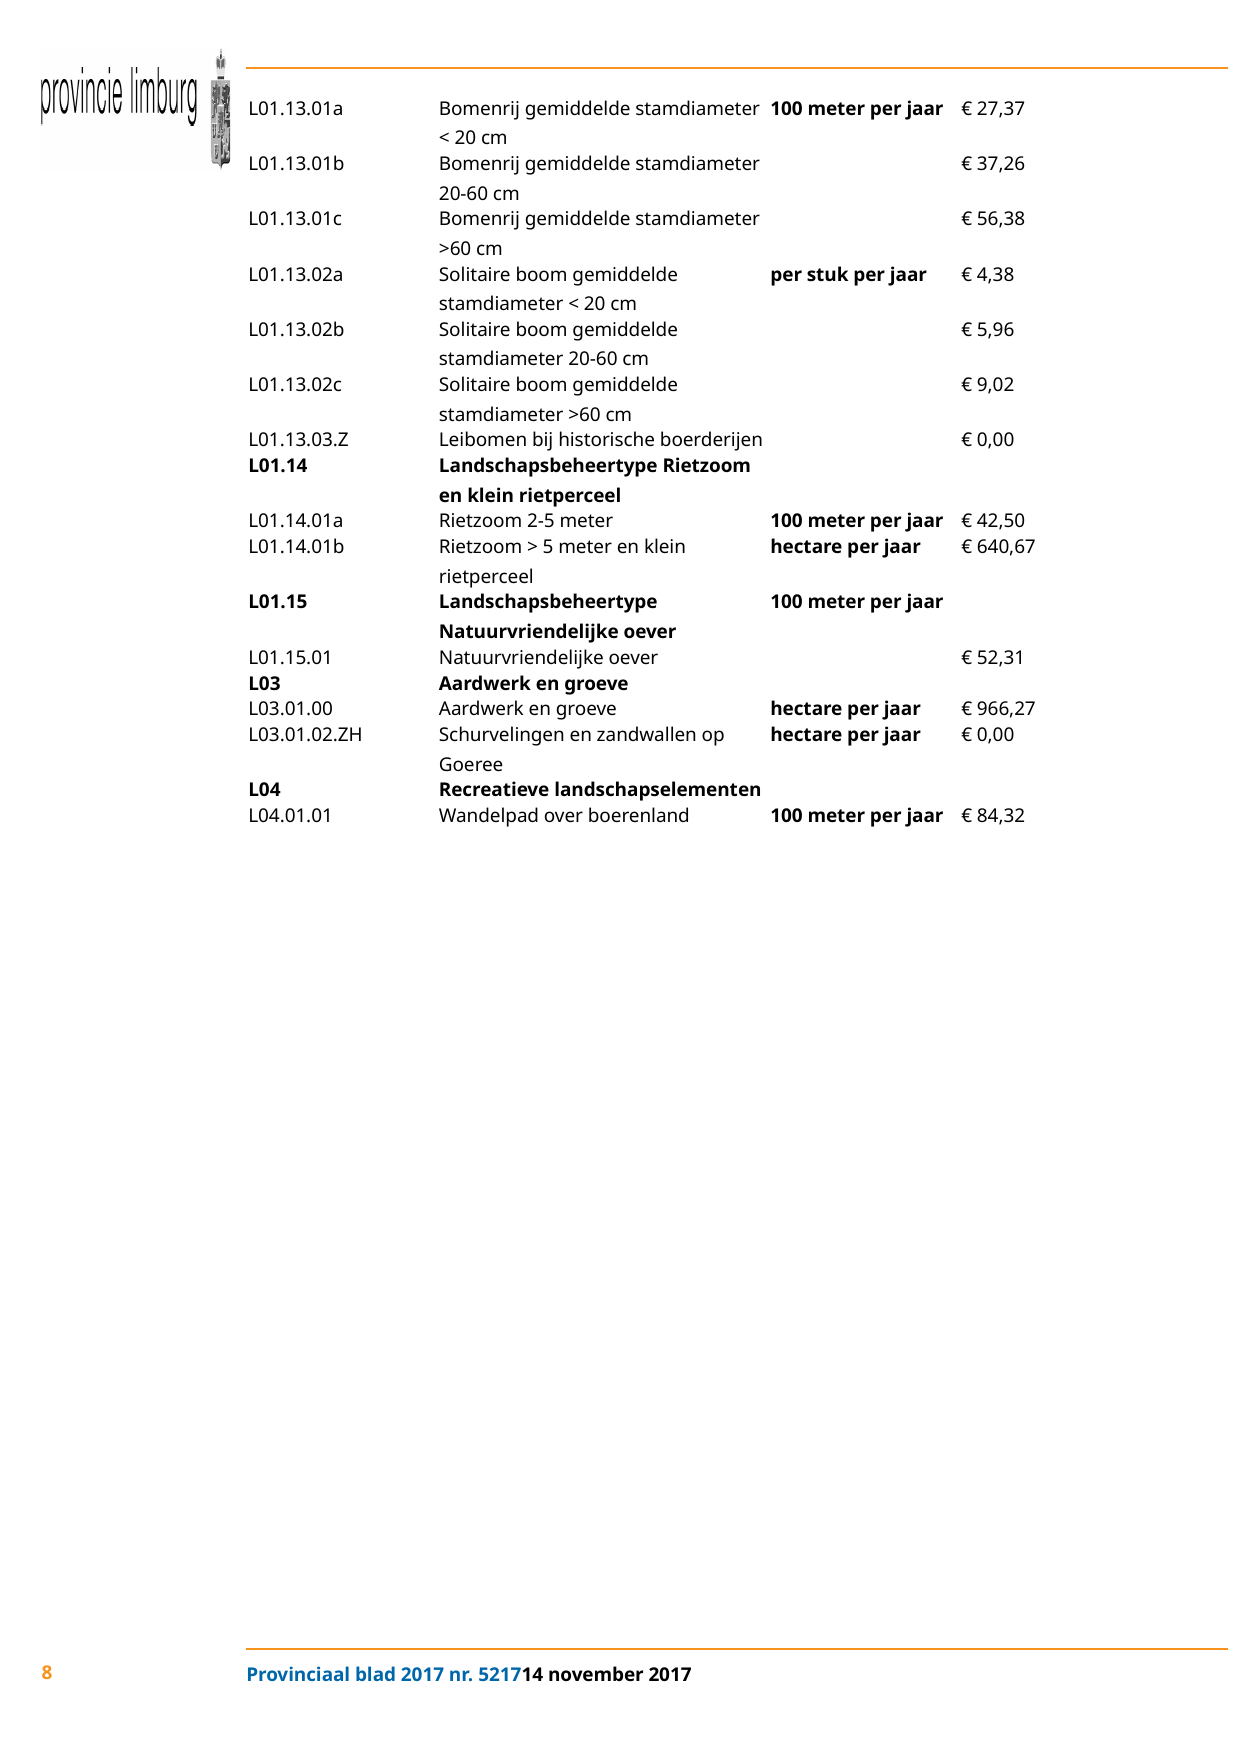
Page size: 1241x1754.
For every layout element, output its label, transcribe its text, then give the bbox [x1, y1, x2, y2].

table_cell Landschapsbeheertype Natuurvriendelijke oever [439, 589, 770, 644]
table_cell [770, 371, 961, 427]
table_cell L03 [248, 670, 439, 696]
table_cell [770, 427, 961, 452]
table_cell Aardwerk en groeve [439, 696, 770, 721]
table_cell L01.13.01c [248, 205, 439, 261]
table_cell L01.13.01a [248, 95, 439, 150]
table_cell € 9,02 [961, 371, 1152, 427]
table_cell L04.01.01 [248, 802, 439, 828]
table_cell € 5,96 [961, 316, 1152, 371]
table_cell Schurvelingen en zandwallen op Goeree [439, 721, 770, 777]
table_cell 100 meter per jaar [770, 802, 961, 828]
table_cell L01.14 [248, 453, 439, 508]
picture [41, 47, 231, 172]
table_cell Solitaire boom gemiddelde stamdiameter < 20 cm [439, 261, 770, 316]
table_cell 100 meter per jaar [770, 508, 961, 533]
table_cell [961, 453, 1152, 508]
table_cell Bomenrij gemiddelde stamdiameter >60 cm [439, 205, 770, 261]
table_cell [770, 316, 961, 371]
table_cell € 640,67 [961, 534, 1152, 589]
table_cell € 4,38 [961, 261, 1152, 316]
table_cell L03.01.00 [248, 696, 439, 721]
table_cell hectare per jaar [770, 696, 961, 721]
table_cell € 0,00 [961, 721, 1152, 777]
table_cell Rietzoom 2-5 meter [439, 508, 770, 533]
table_cell L01.13.03.Z [248, 427, 439, 452]
table_cell L01.15 [248, 589, 439, 644]
table_cell hectare per jaar [770, 534, 961, 589]
table_cell Solitaire boom gemiddelde stamdiameter 20-60 cm [439, 316, 770, 371]
table_cell Landschapsbeheertype Rietzoom en klein rietperceel [439, 453, 770, 508]
table_cell € 27,37 [961, 95, 1152, 150]
table_cell 100 meter per jaar [770, 589, 961, 644]
table_cell [961, 589, 1152, 644]
table_cell [770, 150, 961, 205]
table_cell L01.15.01 [248, 644, 439, 670]
table_cell [770, 644, 961, 670]
table_cell Natuurvriendelijke oever [439, 644, 770, 670]
table_cell [961, 777, 1152, 802]
table_cell [770, 777, 961, 802]
table_cell [770, 670, 961, 696]
table_cell Recreatieve landschapselementen [439, 777, 770, 802]
table_cell € 42,50 [961, 508, 1152, 533]
table_cell L01.13.01b [248, 150, 439, 205]
table_cell [770, 205, 961, 261]
table_cell Aardwerk en groeve [439, 670, 770, 696]
table_cell € 84,32 [961, 802, 1152, 828]
table_cell Rietzoom > 5 meter en klein rietperceel [439, 534, 770, 589]
table_cell per stuk per jaar [770, 261, 961, 316]
table_cell L01.13.02a [248, 261, 439, 316]
table_cell € 56,38 [961, 205, 1152, 261]
table_cell L01.14.01a [248, 508, 439, 533]
table_cell hectare per jaar [770, 721, 961, 777]
table_cell Solitaire boom gemiddelde stamdiameter >60 cm [439, 371, 770, 427]
table_cell L04 [248, 777, 439, 802]
table_cell L01.13.02b [248, 316, 439, 371]
table_cell € 0,00 [961, 427, 1152, 452]
table_cell L03.01.02.ZH [248, 721, 439, 777]
table_cell Leibomen bij historische boerderijen [439, 427, 770, 452]
table_cell € 37,26 [961, 150, 1152, 205]
table_cell Bomenrij gemiddelde stamdiameter 20-60 cm [439, 150, 770, 205]
table_cell L01.14.01b [248, 534, 439, 589]
table_cell € 966,27 [961, 696, 1152, 721]
table_cell [961, 670, 1152, 696]
table_cell Bomenrij gemiddelde stamdiameter < 20 cm [439, 95, 770, 150]
table_cell L01.13.02c [248, 371, 439, 427]
table_cell € 52,31 [961, 644, 1152, 670]
table_cell [770, 453, 961, 508]
table_cell Wandelpad over boerenland [439, 802, 770, 828]
table_cell 100 meter per jaar [770, 95, 961, 150]
